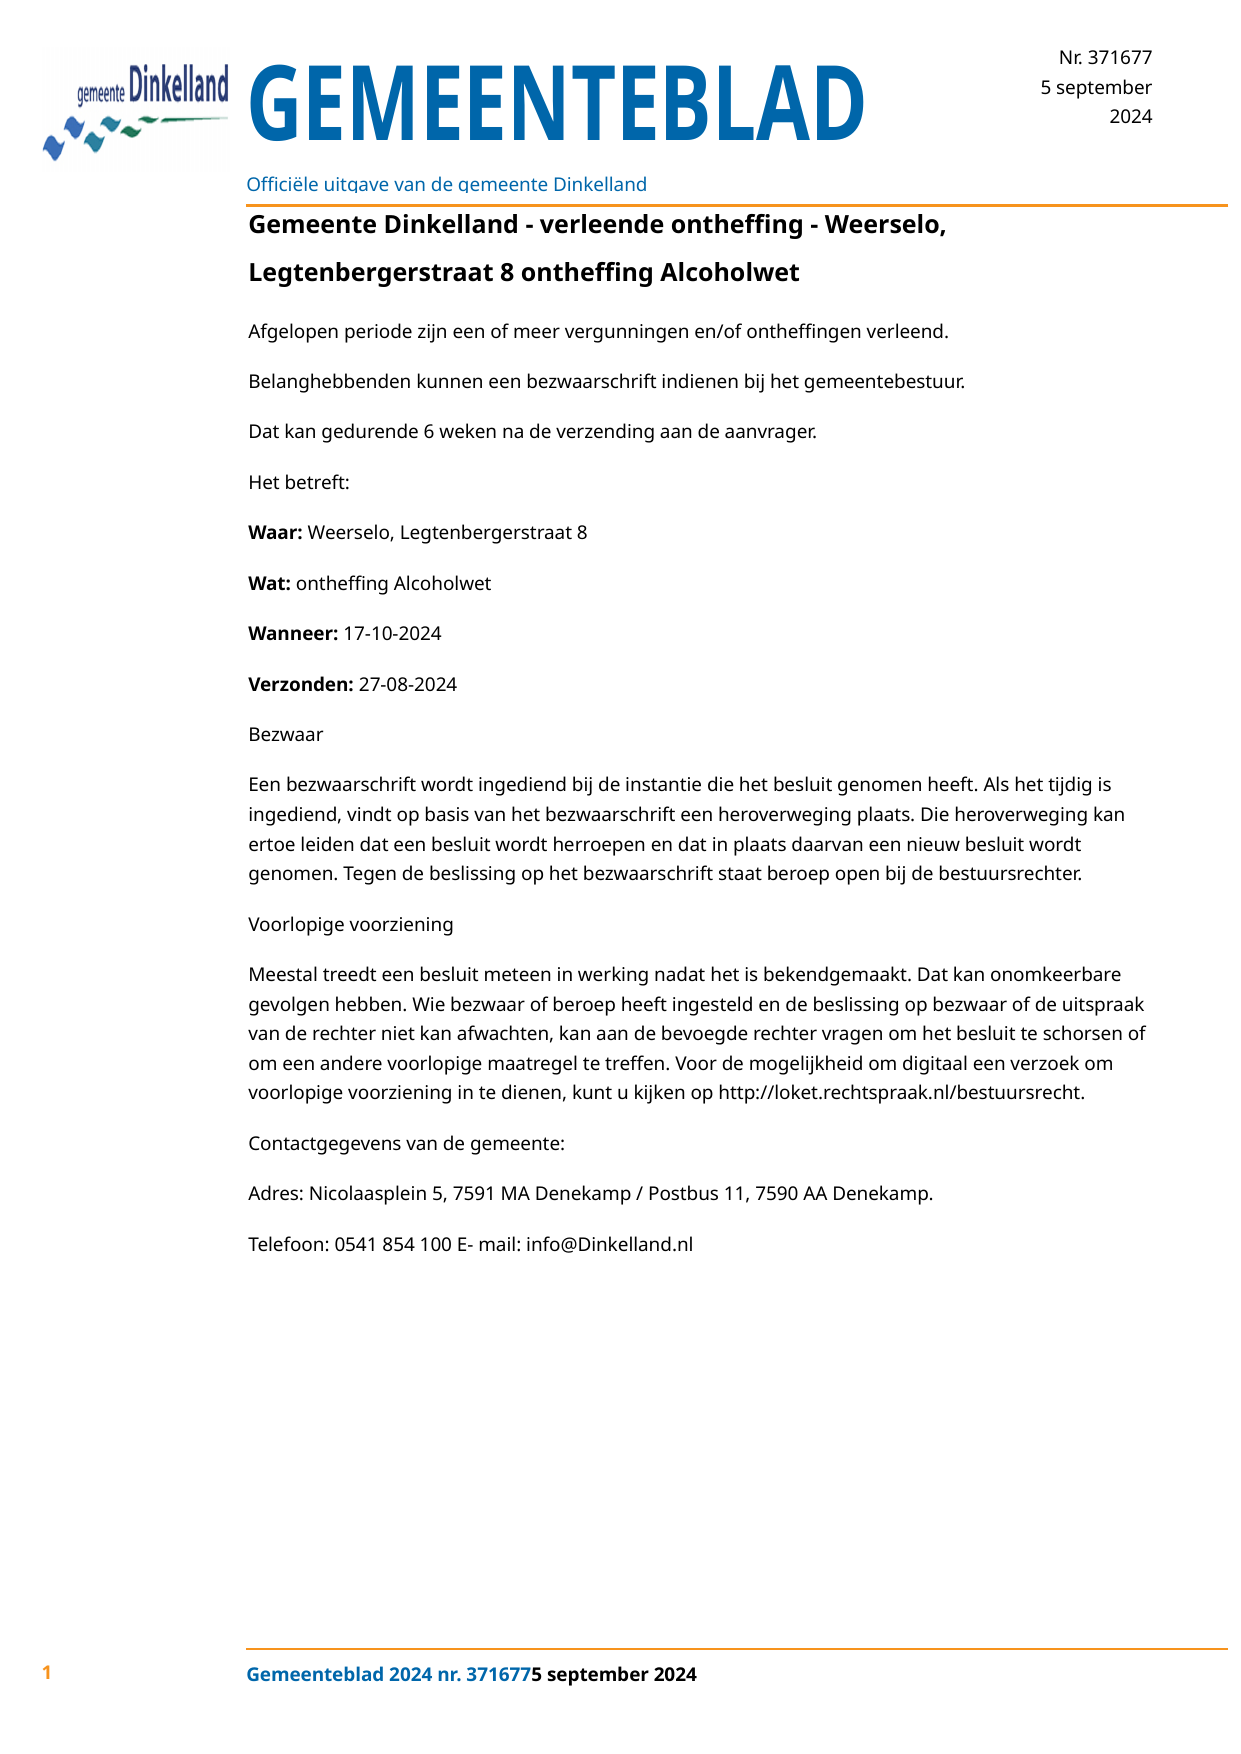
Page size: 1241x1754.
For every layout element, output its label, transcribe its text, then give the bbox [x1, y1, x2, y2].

text Wanneer: 17-10-2024 [248, 620, 1152, 646]
picture [41, 47, 231, 172]
text Adres: Nicolaasplein 5, 7591 MA Denekamp / Postbus 11, 7590 AA Denekamp. [248, 1180, 1152, 1206]
text Afgelopen periode zijn een of meer vergunningen en/of ontheffingen verleend. [248, 318, 1152, 344]
text Voorlopige voorziening [248, 911, 1152, 937]
text Verzonden: 27-08-2024 [248, 671, 1152, 697]
text Meestal treedt een besluit meteen in werking nadat het is bekendgemaakt. Dat kan onomkeerbare gevolgen hebben. Wie bezwaar of beroep heeft ingesteld en de beslissing op bezwaar of de uitspraak van de rechter niet kan afwachten, kan aan de bevoegde rechter vragen om het besluit te schorsen of om een andere voorlopige maatregel te treffen. Voor de mogelijkheid om digitaal een verzoek om voorlopige voorziening in te dienen, kunt u kijken op http://loket.rechtspraak.nl/bestuursrecht. [248, 961, 1152, 1105]
text Contactgegevens van de gemeente: [248, 1130, 1152, 1156]
text Waar: Weerselo, Legtenbergerstraat 8 [248, 519, 1152, 545]
text Dat kan gedurende 6 weken na de verzending aan de aanvrager. [248, 419, 1152, 444]
text Belanghebbenden kunnen een bezwaarschrift indienen bij het gemeentebestuur. [248, 368, 1152, 394]
text Een bezwaarschrift wordt ingediend bij de instantie die het besluit genomen heeft. Als het tijdig is ingediend, vindt op basis van het bezwaarschrift een heroverweging plaats. Die heroverweging kan ertoe leiden dat een besluit wordt herroepen en dat in plaats daarvan een nieuw besluit wordt genomen. Tegen de beslissing op het bezwaarschrift staat beroep open bij de bestuursrechter. [248, 772, 1152, 886]
text Bezwaar [248, 721, 1152, 747]
text Wat: ontheffing Alcoholwet [248, 570, 1152, 596]
text Telefoon: 0541 854 100 E- mail: info@Dinkelland.nl [248, 1231, 1152, 1257]
text Gemeente Dinkelland - verleende ontheffing - Weerselo, Legtenbergerstraat 8 ontheffing Alcoholwet [248, 207, 1152, 288]
text Het betreft: [248, 469, 1152, 495]
